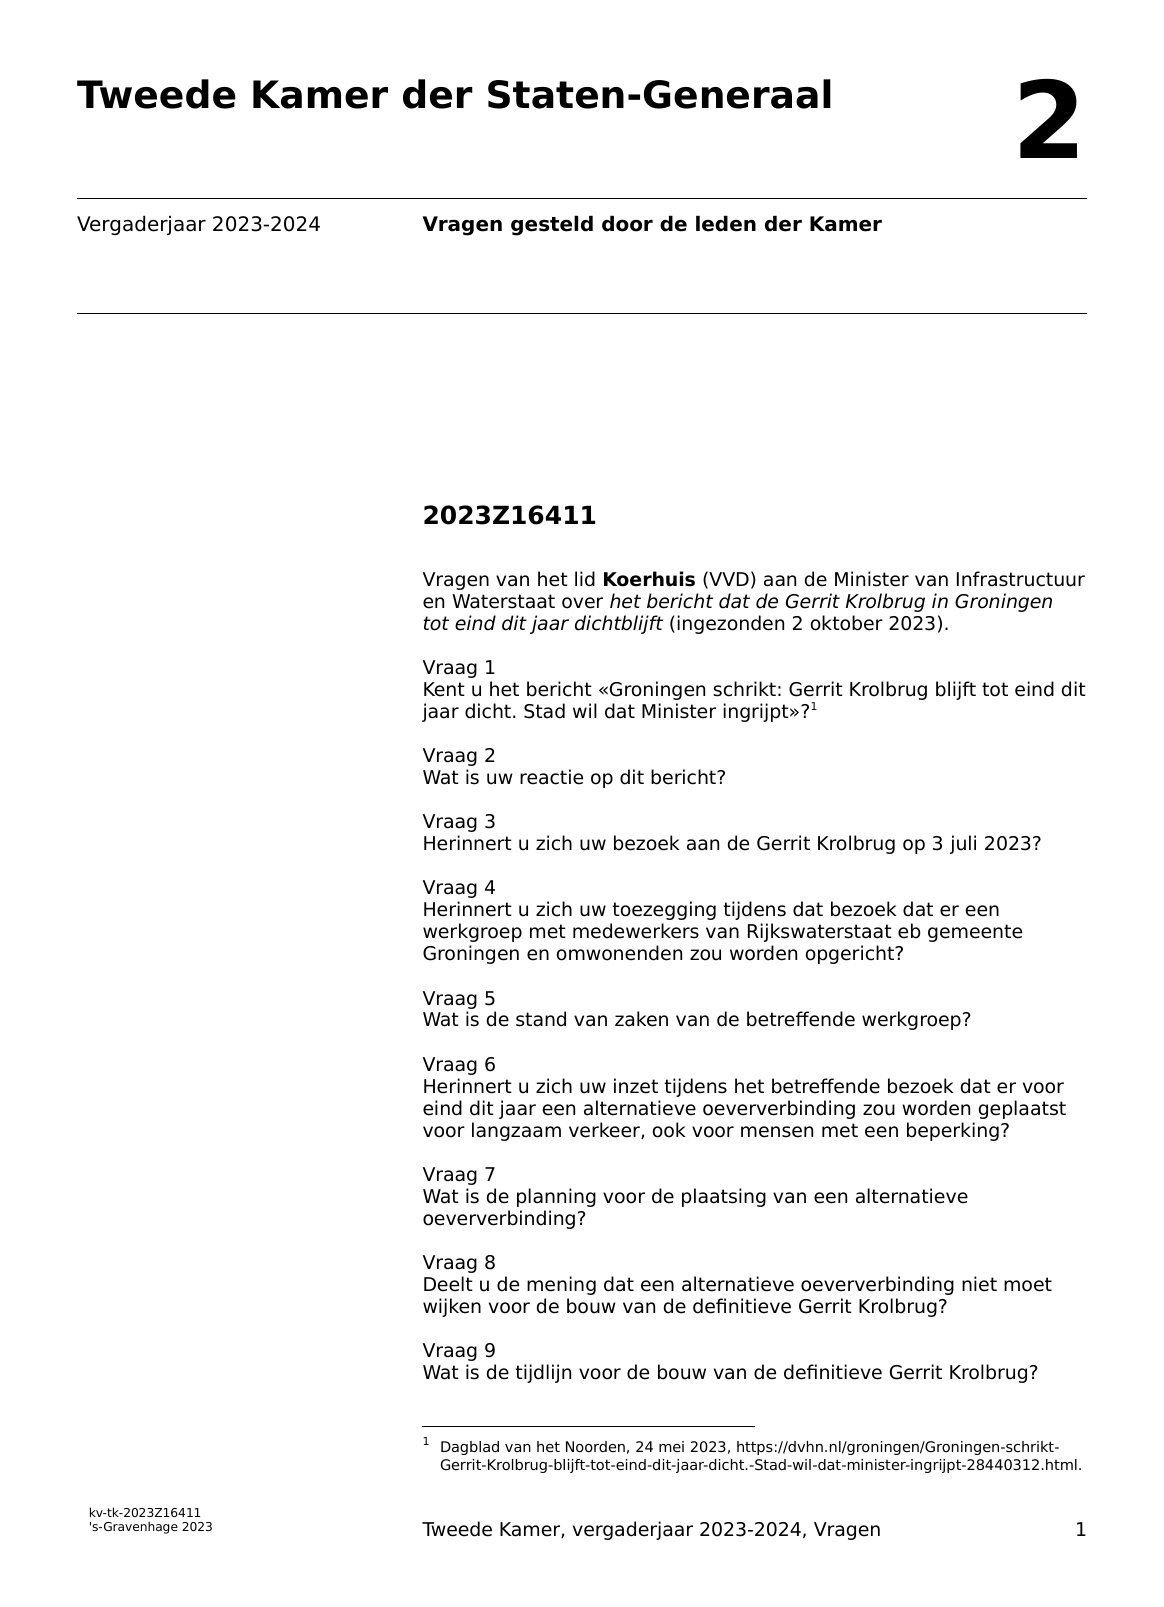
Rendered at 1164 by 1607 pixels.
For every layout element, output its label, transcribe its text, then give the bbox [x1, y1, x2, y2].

text Wat is de tijdlijn voor de bouw van de definitieve Gerrit Krolbrug? [422, 1362, 1087, 1384]
text Vraag 7 [422, 1164, 1087, 1186]
text Vraag 4 [422, 877, 1087, 899]
table_header Tweede Kamer der Staten-Generaal [77, 59, 886, 198]
text Vraag 8 [422, 1252, 1087, 1274]
text Herinnert u zich uw toezegging tijdens dat bezoek dat er een werkgroep met medewerkers van Rijkswaterstaat eb gemeente Groningen en omwonenden zou worden opgericht? [422, 899, 1087, 965]
table_cell Vragen gesteld door de leden der Kamer [422, 199, 1087, 313]
text Wat is de stand van zaken van de betreffende werkgroep? [422, 1009, 1087, 1031]
text Deelt u de mening dat een alternatieve oeververbinding niet moet wijken voor de bouw van de definitieve Gerrit Krolbrug? [422, 1274, 1087, 1318]
text Herinnert u zich uw inzet tijdens het betreffende bezoek dat er voor eind dit jaar een alternatieve oeververbinding zou worden geplaatst voor langzaam verkeer, ook voor mensen met een beperking? [422, 1076, 1087, 1141]
text 2023Z16411 [422, 501, 1087, 531]
text Vraag 1 [422, 657, 1087, 679]
text Herinnert u zich uw bezoek aan de Gerrit Krolbrug op 3 juli 2023? [422, 833, 1087, 855]
text Wat is uw reactie op dit bericht? [422, 767, 1087, 789]
text Vraag 9 [422, 1340, 1087, 1362]
text Vraag 2 [422, 745, 1087, 767]
text 's-Gravenhage 2023 [88, 1520, 323, 1534]
text Kent u het bericht «Groningen schrikt: Gerrit Krolbrug blijft tot eind dit jaar dicht. Stad wil dat Minister ingrijpt»? [422, 679, 1087, 723]
text Wat is de planning voor de plaatsing van een alternatieve oeververbinding? [422, 1186, 1087, 1229]
text Vraag 6 [422, 1053, 1087, 1076]
text Dagblad van het Noorden, 24 mei 2023, https://dvhn.nl/groningen/Groningen-schrikt-Gerrit-Krolbrug-blijft-tot-eind-dit-jaar-dicht.-Stad-wil-dat-minister-ingrijpt-28440312.html. [422, 1435, 1087, 1474]
text kv-tk-2023Z16411 [88, 1506, 323, 1520]
table_cell Vergaderjaar 2023-2024 [77, 199, 422, 313]
text Vragen van het lid Koerhuis (VVD) aan de Minister van Infrastructuur en Waterstaat over het bericht dat de Gerrit Krolbrug in Groningen tot eind dit jaar dichtblijft (ingezonden 2 oktober 2023). [422, 569, 1087, 635]
text Vraag 5 [422, 987, 1087, 1009]
text Vraag 3 [422, 811, 1087, 833]
table_header 2 [886, 59, 1087, 198]
